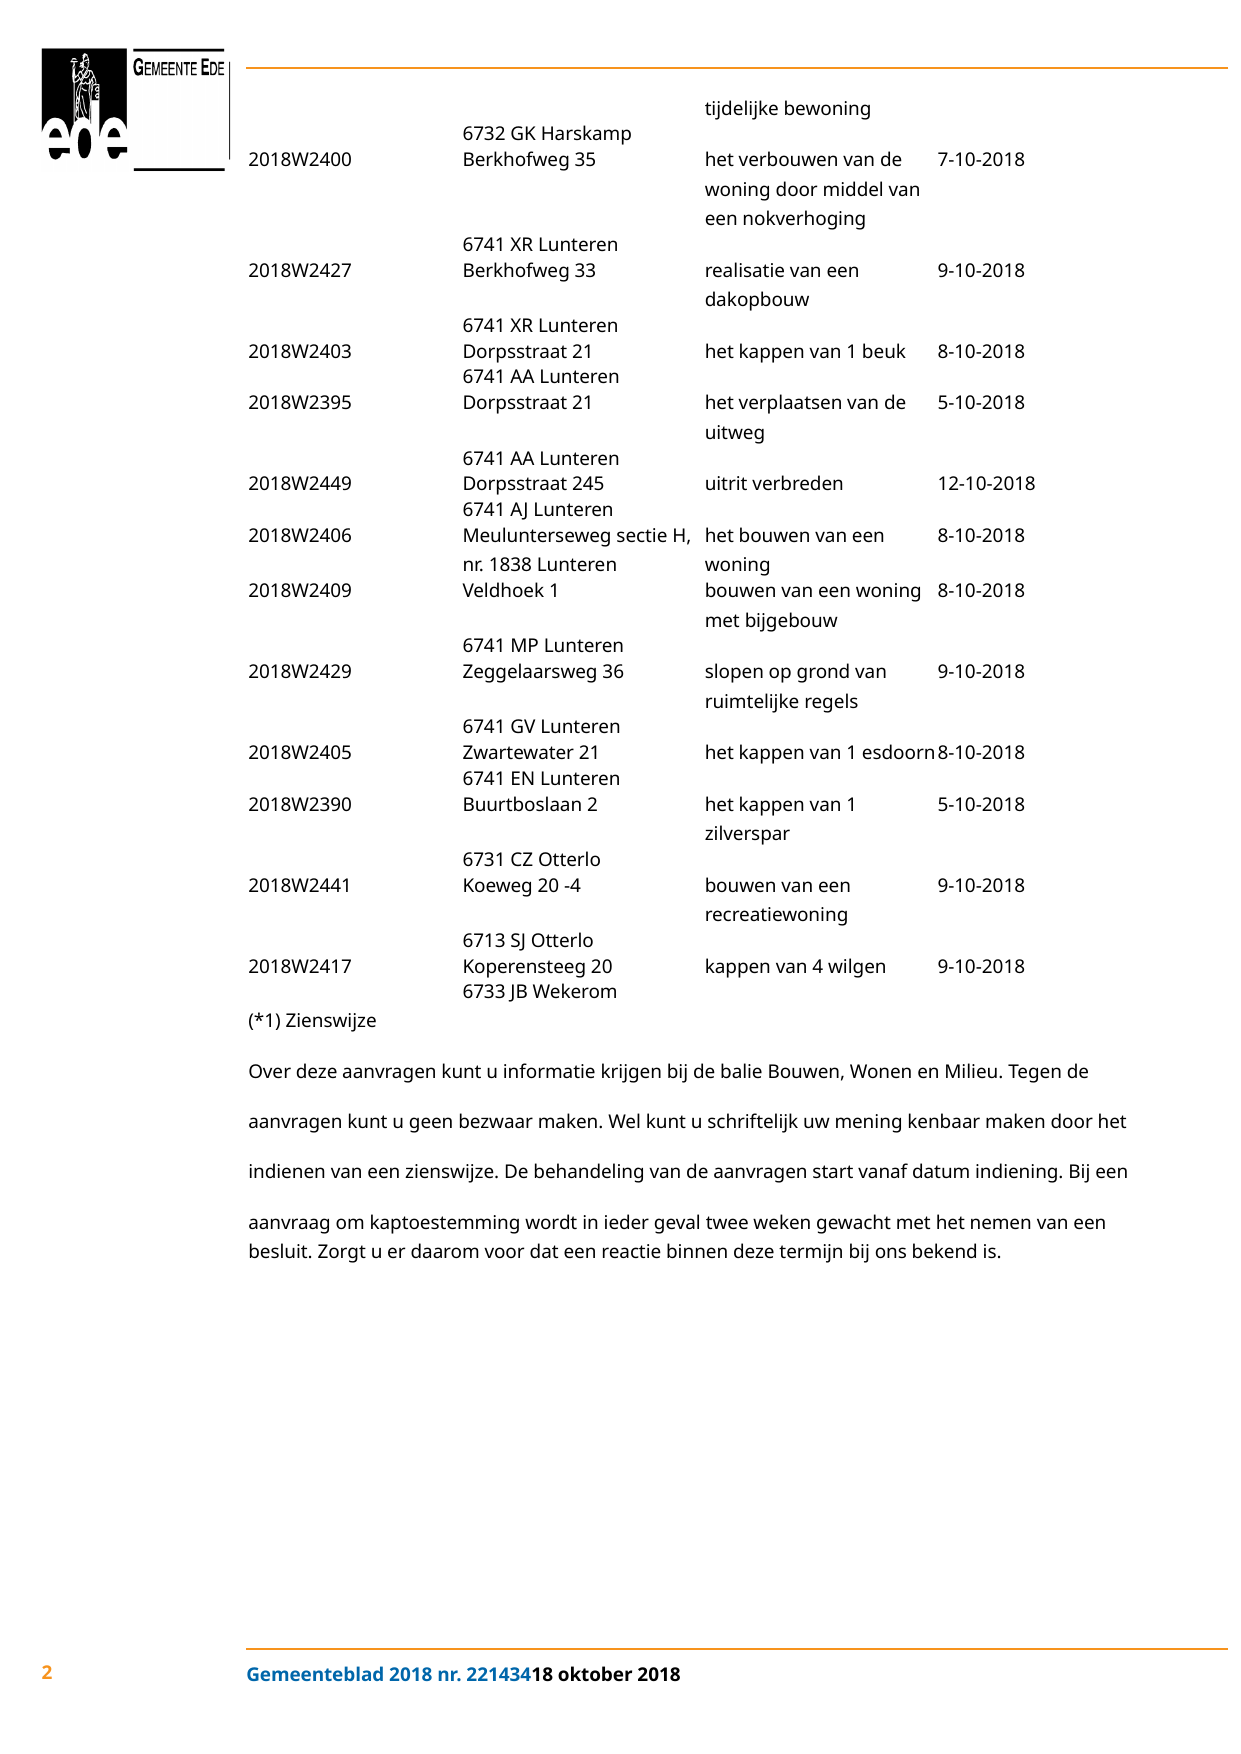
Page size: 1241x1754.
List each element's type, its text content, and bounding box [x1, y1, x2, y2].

table_cell Koeweg 20 -4 [462, 872, 704, 927]
table_cell 6741 XR Lunteren [462, 312, 704, 338]
table_cell 6713 SJ Otterlo [462, 927, 704, 953]
table_cell 9-10-2018 [937, 953, 1152, 978]
table_cell [937, 364, 1152, 389]
table_cell [705, 633, 937, 658]
table_cell [937, 927, 1152, 953]
table_cell [705, 927, 937, 953]
table_cell 6741 AA Lunteren [462, 445, 704, 470]
table_cell 2018W2427 [248, 257, 462, 312]
picture [41, 47, 231, 172]
table_cell [248, 714, 462, 739]
table_cell 2018W2405 [248, 739, 462, 765]
table_cell [462, 95, 704, 121]
table_cell [248, 927, 462, 953]
table_cell het verplaatsen van de uitweg [705, 389, 937, 445]
table_cell [248, 364, 462, 389]
table_cell Dorpsstraat 21 [462, 389, 704, 445]
table_cell 2018W2449 [248, 470, 462, 496]
table_cell [248, 445, 462, 470]
table_cell Meulunterseweg sectie H, nr. 1838 Lunteren [462, 522, 704, 577]
table_cell [705, 496, 937, 522]
table_cell [937, 765, 1152, 791]
text aanvragen kunt u geen bezwaar maken. Wel kunt u schriftelijk uw mening kenbaar maken door het [248, 1108, 1152, 1134]
table_cell 2018W2417 [248, 953, 462, 978]
table_cell 9-10-2018 [937, 257, 1152, 312]
table_cell 6741 AJ Lunteren [462, 496, 704, 522]
table_cell 2018W2395 [248, 389, 462, 445]
table_cell Dorpsstraat 245 [462, 470, 704, 496]
table_cell [937, 979, 1152, 1004]
text aanvraag om kaptoestemming wordt in ieder geval twee weken gewacht met het nemen van een besluit. Zorgt u er daarom voor dat een reactie binnen deze termijn bij ons bekend is. [248, 1209, 1152, 1264]
text (*1) Zienswijze [248, 1007, 1152, 1033]
table_cell [705, 121, 937, 146]
table_cell 6741 GV Lunteren [462, 714, 704, 739]
table_cell 8-10-2018 [937, 522, 1152, 577]
table_cell [705, 846, 937, 872]
table_cell het bouwen van een woning [705, 522, 937, 577]
table_cell [705, 364, 937, 389]
table_cell Berkhofweg 35 [462, 146, 704, 231]
table_cell [248, 121, 462, 146]
table_cell 8-10-2018 [937, 739, 1152, 765]
text Over deze aanvragen kunt u informatie krijgen bij de balie Bouwen, Wonen en Milieu. Tegen de [248, 1058, 1152, 1084]
table_cell 7-10-2018 [937, 146, 1152, 231]
table_cell 2018W2441 [248, 872, 462, 927]
table_cell Zwartewater 21 [462, 739, 704, 765]
table_cell [937, 312, 1152, 338]
table_cell slopen op grond van ruimtelijke regels [705, 658, 937, 713]
table_cell [937, 714, 1152, 739]
table_cell [705, 231, 937, 257]
table_cell uitrit verbreden [705, 470, 937, 496]
table_cell 6741 XR Lunteren [462, 231, 704, 257]
table_cell 9-10-2018 [937, 658, 1152, 713]
table_cell [937, 231, 1152, 257]
table_cell 2018W2400 [248, 146, 462, 231]
table_cell Dorpsstraat 21 [462, 338, 704, 364]
table_cell [248, 231, 462, 257]
table_cell 6741 MP Lunteren [462, 633, 704, 658]
table_cell het kappen van 1 esdoorn [705, 739, 937, 765]
table_cell [937, 633, 1152, 658]
table_cell tijdelijke bewoning [705, 95, 937, 121]
text indienen van een zienswijze. De behandeling van de aanvragen start vanaf datum indiening. Bij een [248, 1159, 1152, 1184]
table_cell [248, 765, 462, 791]
table_cell 2018W2403 [248, 338, 462, 364]
table_cell 8-10-2018 [937, 577, 1152, 632]
table_cell [705, 312, 937, 338]
table_cell [248, 312, 462, 338]
table_cell [937, 121, 1152, 146]
table_cell 2018W2390 [248, 791, 462, 846]
table_cell kappen van 4 wilgen [705, 953, 937, 978]
table_cell 6741 EN Lunteren [462, 765, 704, 791]
table_cell 6731 CZ Otterlo [462, 846, 704, 872]
table_cell Koperensteeg 20 [462, 953, 704, 978]
table_cell 6733 JB Wekerom [462, 979, 704, 1004]
table_cell bouwen van een recreatiewoning [705, 872, 937, 927]
table_cell het verbouwen van de woning door middel van een nokverhoging [705, 146, 937, 231]
table_cell realisatie van een dakopbouw [705, 257, 937, 312]
table_cell [248, 95, 462, 121]
table_cell 5-10-2018 [937, 389, 1152, 445]
table_cell [705, 445, 937, 470]
table_cell 2018W2409 [248, 577, 462, 632]
table_cell [705, 765, 937, 791]
table_cell bouwen van een woning met bijgebouw [705, 577, 937, 632]
table_cell 9-10-2018 [937, 872, 1152, 927]
table_cell het kappen van 1 zilverspar [705, 791, 937, 846]
table_cell [937, 846, 1152, 872]
table_cell [248, 846, 462, 872]
table_cell [937, 445, 1152, 470]
table_cell Zeggelaarsweg 36 [462, 658, 704, 713]
table_cell [248, 496, 462, 522]
table_cell 8-10-2018 [937, 338, 1152, 364]
table_cell 5-10-2018 [937, 791, 1152, 846]
table_cell [705, 714, 937, 739]
table_cell 6741 AA Lunteren [462, 364, 704, 389]
table_cell Veldhoek 1 [462, 577, 704, 632]
table_cell [937, 95, 1152, 121]
table_cell 2018W2429 [248, 658, 462, 713]
table_cell [248, 979, 462, 1004]
table_cell [937, 496, 1152, 522]
table_cell [248, 633, 462, 658]
table_cell 2018W2406 [248, 522, 462, 577]
table_cell [705, 979, 937, 1004]
table_cell 12-10-2018 [937, 470, 1152, 496]
table_cell Berkhofweg 33 [462, 257, 704, 312]
table_cell het kappen van 1 beuk [705, 338, 937, 364]
table_cell 6732 GK Harskamp [462, 121, 704, 146]
table_cell Buurtboslaan 2 [462, 791, 704, 846]
